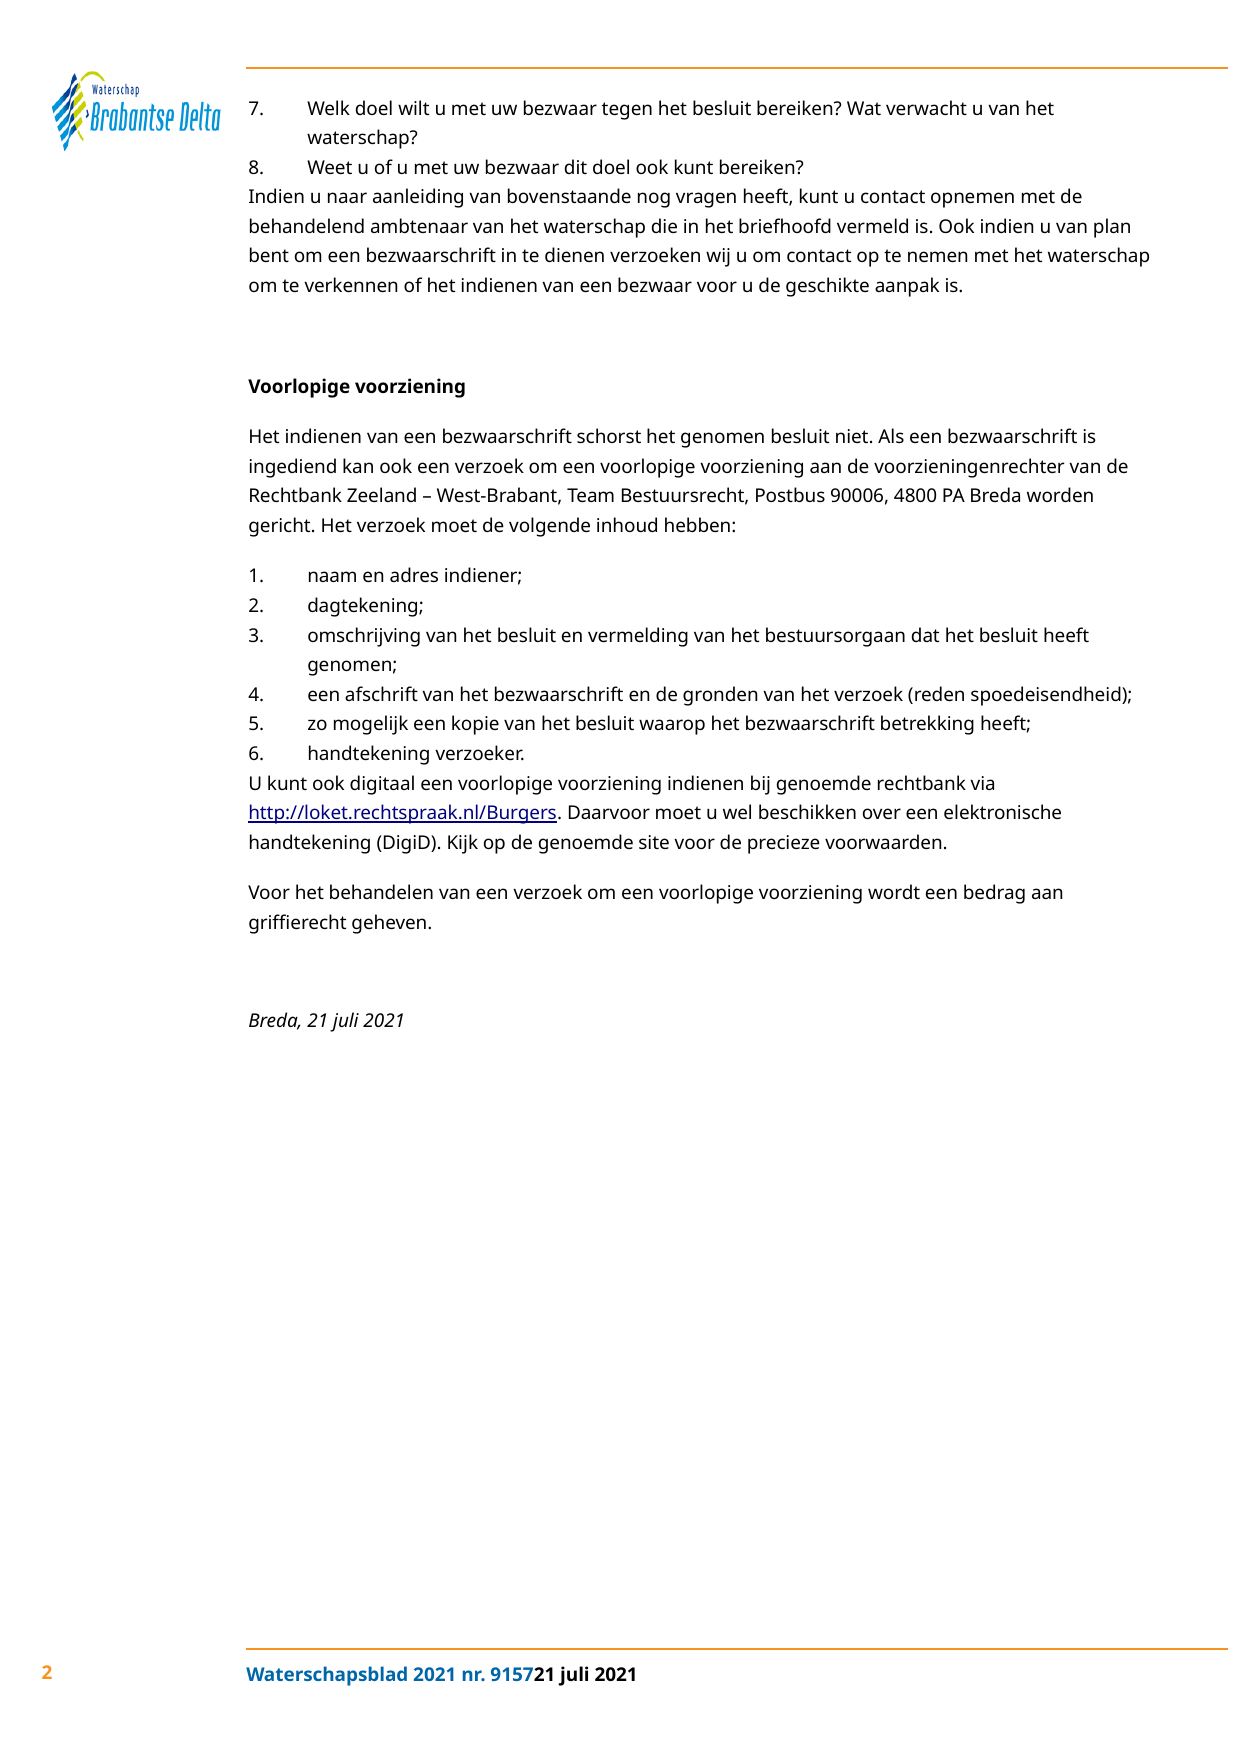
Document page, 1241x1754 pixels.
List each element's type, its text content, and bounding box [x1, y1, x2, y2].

list zo mogelijk een kopie van het besluit waarop het bezwaarschrift betrekking heeft; [248, 711, 1152, 736]
list omschrijving van het besluit en vermelding van het bestuursorgaan dat het besluit heeft genomen; [248, 622, 1152, 677]
list een afschrift van het bezwaarschrift en de gronden van het verzoek (reden spoedeisendheid); [248, 681, 1152, 707]
text Voor het behandelen van een verzoek om een voorlopige voorziening wordt een bedrag aan griffierecht geheven. [248, 879, 1152, 935]
text Het indienen van een bezwaarschrift schorst het genomen besluit niet. Als een bezwaarschrift is ingediend kan ook een verzoek om een voorlopige voorziening aan de voorzieningenrechter van de Rechtbank Zeeland – West-Brabant, Team Bestuursrecht, Postbus 90006, 4800 PA Breda worden gericht. Het verzoek moet de volgende inhoud hebben: [248, 423, 1152, 538]
text Voorlopige voorziening [248, 373, 1152, 399]
list handtekening verzoeker. [248, 740, 1152, 766]
list naam en adres indiener; [248, 563, 1152, 588]
list Weet u of u met uw bezwaar dit doel ook kunt bereiken? [248, 154, 1152, 180]
list Welk doel wilt u met uw bezwaar tegen het besluit bereiken? Wat verwacht u van het waterschap? [248, 95, 1152, 150]
text Indien u naar aanleiding van bovenstaande nog vragen heeft, kunt u contact opnemen met de behandelend ambtenaar van het waterschap die in het briefhoofd vermeld is. Ook indien u van plan bent om een bezwaarschrift in te dienen verzoeken wij u om contact op te nemen met het waterschap om te verkennen of het indienen van een bezwaar voor u de geschikte aanpak is. [248, 183, 1152, 298]
list dagtekening; [248, 592, 1152, 618]
picture [41, 47, 231, 172]
text U kunt ook digitaal een voorlopige voorziening indienen bij genoemde rechtbank via http://loket.rechtspraak.nl/Burgers. Daarvoor moet u wel beschikken over een elektronische handtekening (DigiD). Kijk op de genoemde site voor de precieze voorwaarden. [248, 770, 1152, 855]
text Breda, 21 juli 2021 [248, 1007, 1152, 1033]
